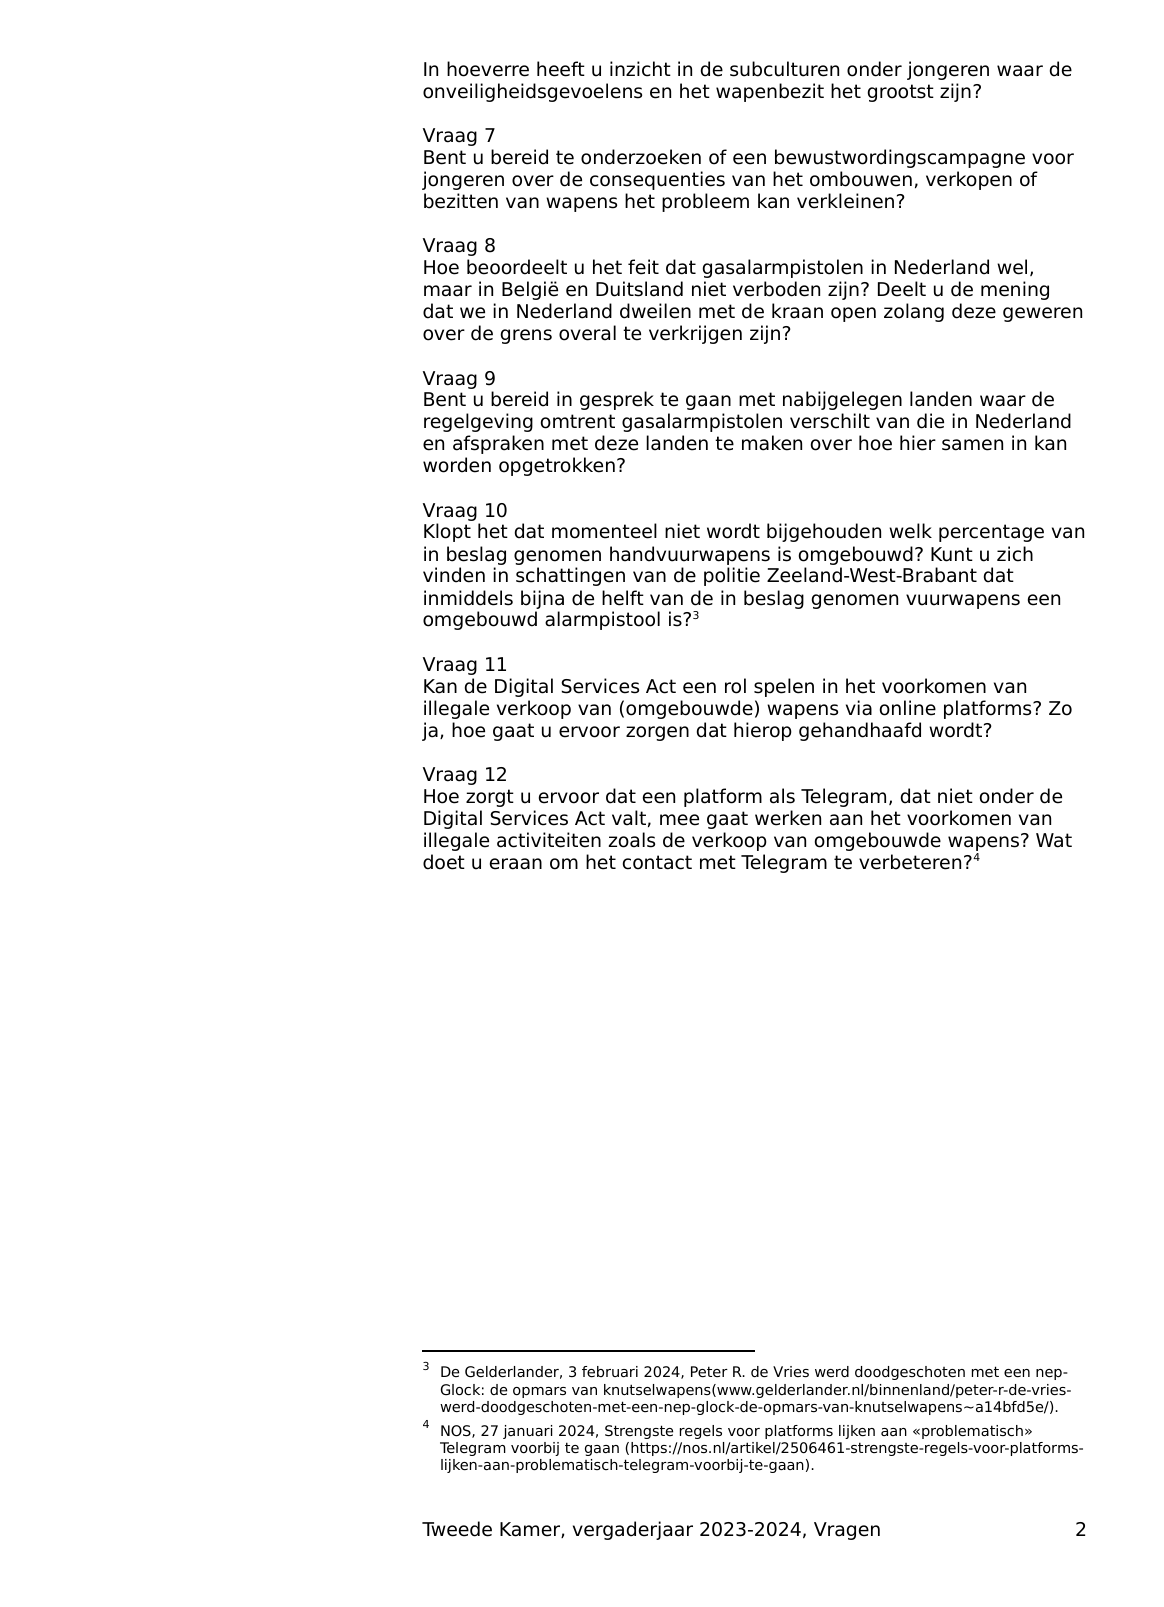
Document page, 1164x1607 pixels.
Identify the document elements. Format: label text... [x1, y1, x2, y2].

text Klopt het dat momenteel niet wordt bijgehouden welk percentage van in beslag genomen handvuurwapens is omgebouwd? Kunt u zich vinden in schattingen van de politie Zeeland-West-Brabant dat inmiddels bijna de helft van de in beslag genomen vuurwapens een omgebouwd alarmpistool is? [422, 521, 1087, 631]
text Bent u bereid in gesprek te gaan met nabijgelegen landen waar de regelgeving omtrent gasalarmpistolen verschilt van die in Nederland en afspraken met deze landen te maken over hoe hier samen in kan worden opgetrokken? [422, 389, 1087, 477]
text Vraag 8 [422, 235, 1087, 257]
text Hoe beoordeelt u het feit dat gasalarmpistolen in Nederland wel, maar in België en Duitsland niet verboden zijn? Deelt u de mening dat we in Nederland dweilen met de kraan open zolang deze geweren over de grens overal te verkrijgen zijn? [422, 257, 1087, 345]
text Hoe zorgt u ervoor dat een platform als Telegram, dat niet onder de Digital Services Act valt, mee gaat werken aan het voorkomen van illegale activiteiten zoals de verkoop van omgebouwde wapens? Wat doet u eraan om het contact met Telegram te verbeteren? [422, 786, 1087, 873]
text De Gelderlander, 3 februari 2024, Peter R. de Vries werd doodgeschoten met een nep-Glock: de opmars van knutselwapens(www.gelderlander.nl/binnenland/peter-r-de-vries-werd-doodgeschoten-met-een-nep-glock-de-opmars-van-knutselwapens~a14bfd5e/). [422, 1360, 1087, 1416]
text Bent u bereid te onderzoeken of een bewustwordingscampagne voor jongeren over de consequenties van het ombouwen, verkopen of bezitten van wapens het probleem kan verkleinen? [422, 147, 1087, 213]
text Kan de Digital Services Act een rol spelen in het voorkomen van illegale verkoop van (omgebouwde) wapens via online platforms? Zo ja, hoe gaat u ervoor zorgen dat hierop gehandhaafd wordt? [422, 676, 1087, 741]
text NOS, 27 januari 2024, Strengste regels voor platforms lijken aan «problematisch» Telegram voorbij te gaan (https://nos.nl/artikel/2506461-strengste-regels-voor-platforms-lijken-aan-problematisch-telegram-voorbij-te-gaan). [422, 1418, 1087, 1474]
text Vraag 7 [422, 125, 1087, 147]
text Vraag 10 [422, 499, 1087, 521]
text In hoeverre heeft u inzicht in de subculturen onder jongeren waar de onveiligheidsgevoelens en het wapenbezit het grootst zijn? [422, 59, 1087, 103]
text Vraag 12 [422, 764, 1087, 786]
text Vraag 9 [422, 367, 1087, 389]
text Vraag 11 [422, 653, 1087, 676]
